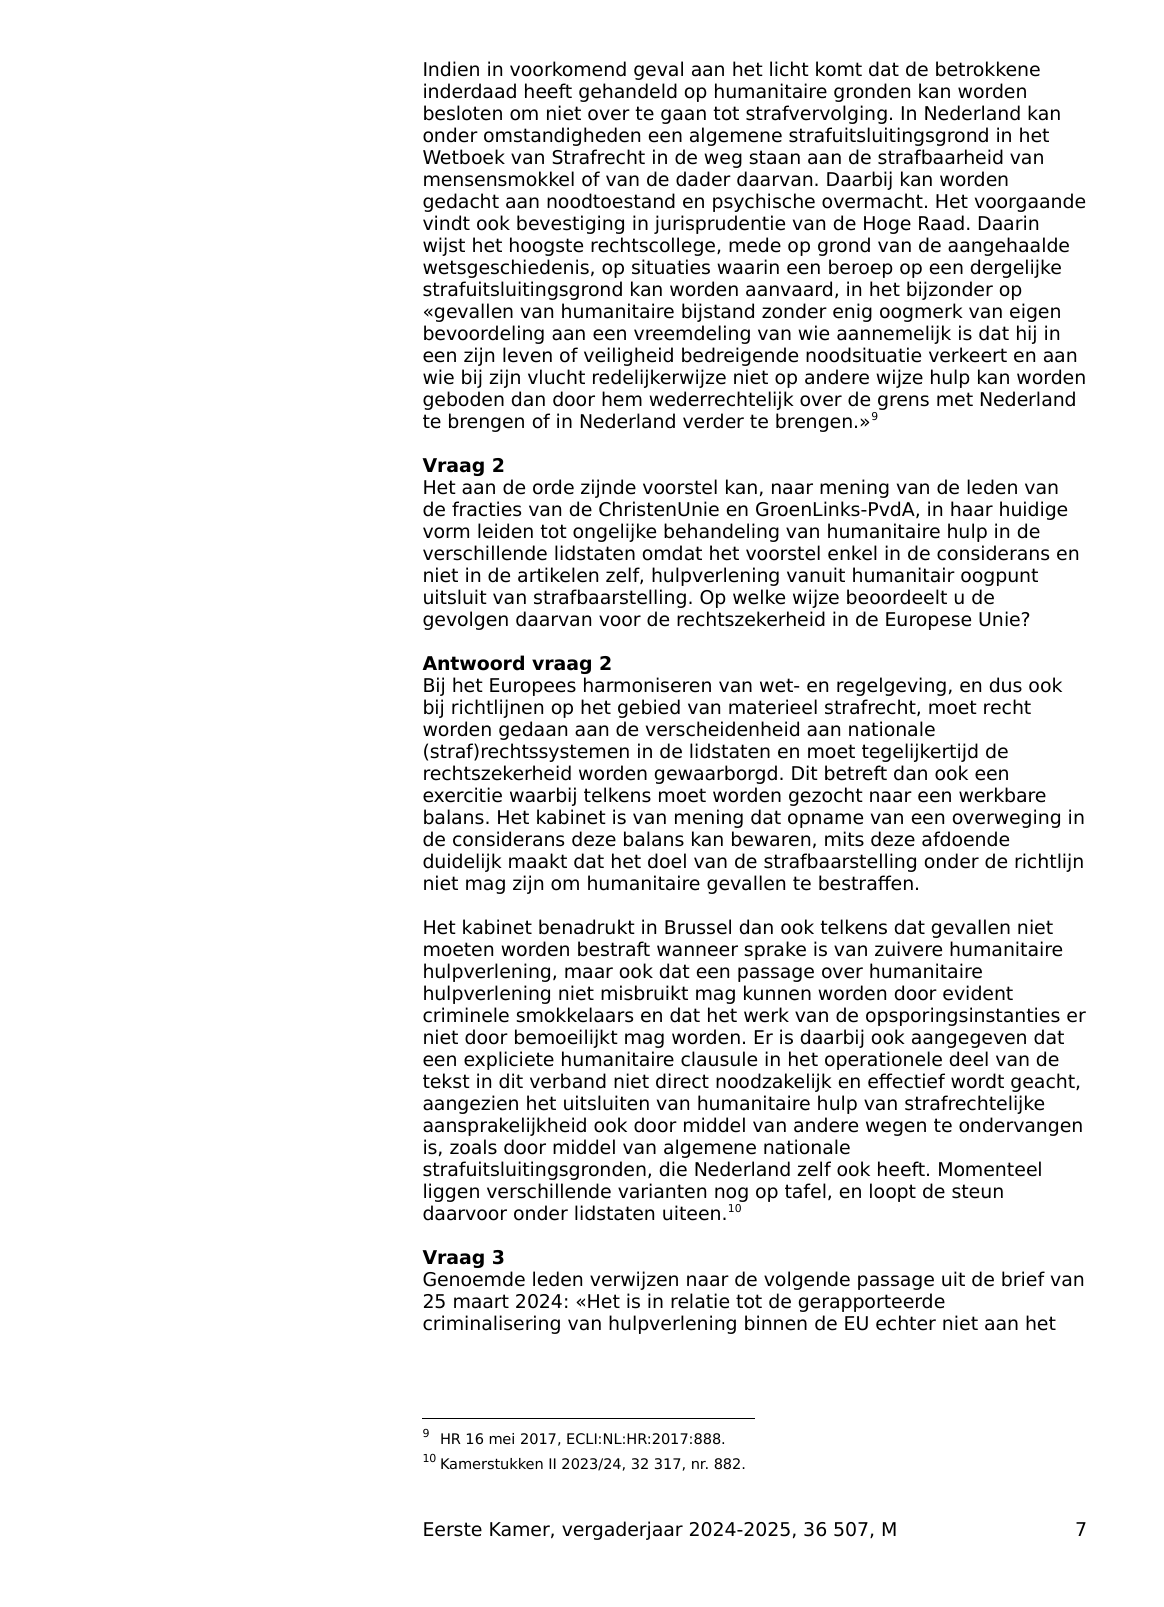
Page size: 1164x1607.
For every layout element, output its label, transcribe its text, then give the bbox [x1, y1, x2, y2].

text Antwoord vraag 2 [422, 653, 1087, 675]
text Kamerstukken II 2023/24, 32 317, nr. 882. [422, 1452, 1087, 1474]
text Indien in voorkomend geval aan het licht komt dat de betrokkene inderdaad heeft gehandeld op humanitaire gronden kan worden besloten om niet over te gaan tot strafvervolging. In Nederland kan onder omstandigheden een algemene strafuitsluitingsgrond in het Wetboek van Strafrecht in de weg staan aan de strafbaarheid van mensensmokkel of van de dader daarvan. Daarbij kan worden gedacht aan noodtoestand en psychische overmacht. Het voorgaande vindt ook bevestiging in jurisprudentie van de Hoge Raad. Daarin wijst het hoogste rechtscollege, mede op grond van de aangehaalde wetsgeschiedenis, op situaties waarin een beroep op een dergelijke strafuitsluitingsgrond kan worden aanvaard, in het bijzonder op «gevallen van humanitaire bijstand zonder enig oogmerk van eigen bevoordeling aan een vreemdeling van wie aannemelijk is dat hij in een zijn leven of veiligheid bedreigende noodsituatie verkeert en aan wie bij zijn vlucht redelijkerwijze niet op andere wijze hulp kan worden geboden dan door hem wederrechtelijk over de grens met Nederland te brengen of in Nederland verder te brengen.» [422, 59, 1087, 433]
text Vraag 2 [422, 455, 1087, 477]
text Bij het Europees harmoniseren van wet- en regelgeving, en dus ook bij richtlijnen op het gebied van materieel strafrecht, moet recht worden gedaan aan de verscheidenheid aan nationale (straf)rechtssystemen in de lidstaten en moet tegelijkertijd de rechtszekerheid worden gewaarborgd. Dit betreft dan ook een exercitie waarbij telkens moet worden gezocht naar een werkbare balans. Het kabinet is van mening dat opname van een overweging in de considerans deze balans kan bewaren, mits deze afdoende duidelijk maakt dat het doel van de strafbaarstelling onder de richtlijn niet mag zijn om humanitaire gevallen te bestraffen. [422, 675, 1087, 895]
text Het kabinet benadrukt in Brussel dan ook telkens dat gevallen niet moeten worden bestraft wanneer sprake is van zuivere humanitaire hulpverlening, maar ook dat een passage over humanitaire hulpverlening niet misbruikt mag kunnen worden door evident criminele smokkelaars en dat het werk van de opsporingsinstanties er niet door bemoeilijkt mag worden. Er is daarbij ook aangegeven dat een expliciete humanitaire clausule in het operationele deel van de tekst in dit verband niet direct noodzakelijk en effectief wordt geacht, aangezien het uitsluiten van humanitaire hulp van strafrechtelijke aansprakelijkheid ook door middel van andere wegen te ondervangen is, zoals door middel van algemene nationale strafuitsluitingsgronden, die Nederland zelf ook heeft. Momenteel liggen verschillende varianten nog op tafel, en loopt de steun daarvoor onder lidstaten uiteen. [422, 917, 1087, 1224]
text HR 16 mei 2017, ECLI:NL:HR:2017:888. [422, 1427, 1087, 1449]
text Genoemde leden verwijzen naar de volgende passage uit de brief van 25 maart 2024: «Het is in relatie tot de gerapporteerde criminalisering van hulpverlening binnen de EU echter niet aan het [422, 1269, 1087, 1335]
text Het aan de orde zijnde voorstel kan, naar mening van de leden van de fracties van de ChristenUnie en GroenLinks-PvdA, in haar huidige vorm leiden tot ongelijke behandeling van humanitaire hulp in de verschillende lidstaten omdat het voorstel enkel in de considerans en niet in de artikelen zelf, hulpverlening vanuit humanitair oogpunt uitsluit van strafbaarstelling. Op welke wijze beoordeelt u de gevolgen daarvan voor de rechtszekerheid in de Europese Unie? [422, 477, 1087, 631]
text Vraag 3 [422, 1247, 1087, 1269]
